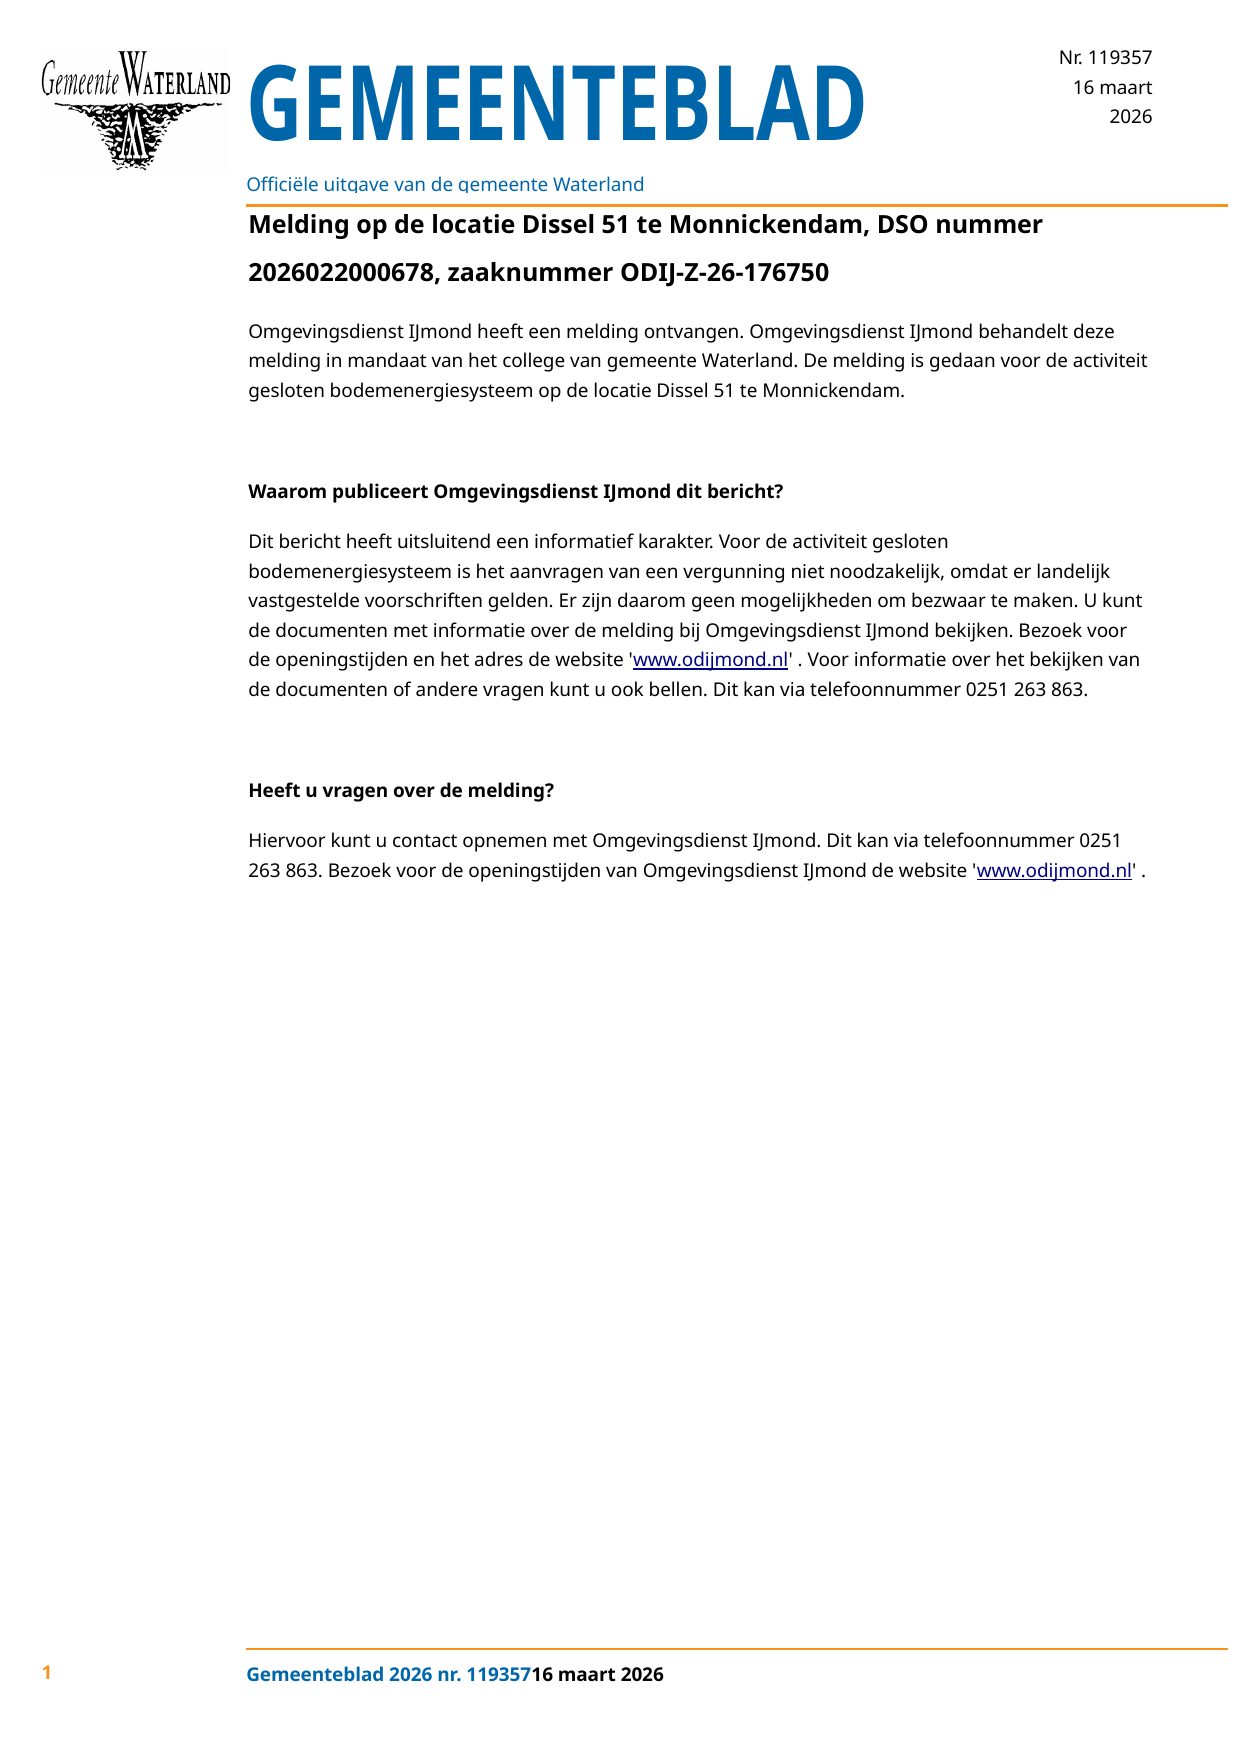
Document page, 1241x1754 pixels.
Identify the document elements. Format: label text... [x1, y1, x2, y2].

text Waarom publiceert Omgevingsdienst IJmond dit bericht? [248, 478, 1152, 504]
text Omgevingsdienst IJmond heeft een melding ontvangen. Omgevingsdienst IJmond behandelt deze melding in mandaat van het college van gemeente Waterland. De melding is gedaan voor de activiteit gesloten bodemenergiesysteem op de locatie Dissel 51 te Monnickendam. [248, 318, 1152, 403]
picture [41, 47, 231, 172]
text Dit bericht heeft uitsluitend een informatief karakter. Voor de activiteit gesloten bodemenergiesysteem is het aanvragen van een vergunning niet noodzakelijk, omdat er landelijk vastgestelde voorschriften gelden. Er zijn daarom geen mogelijkheden om bezwaar te maken. U kunt de documenten met informatie over de melding bij Omgevingsdienst IJmond bekijken. Bezoek voor de openingstijden en het adres de website 'www.odijmond.nl' . Voor informatie over het bekijken van de documenten of andere vragen kunt u ook bellen. Dit kan via telefoonnummer 0251 263 863. [248, 528, 1152, 702]
text Melding op de locatie Dissel 51 te Monnickendam, DSO nummer 2026022000678, zaaknummer ODIJ-Z-26-176750 [248, 207, 1152, 288]
text Hiervoor kunt u contact opnemen met Omgevingsdienst IJmond. Dit kan via telefoonnummer 0251 263 863. Bezoek voor de openingstijden van Omgevingsdienst IJmond de website 'www.odijmond.nl' . [248, 827, 1152, 883]
text Heeft u vragen over de melding? [248, 777, 1152, 803]
